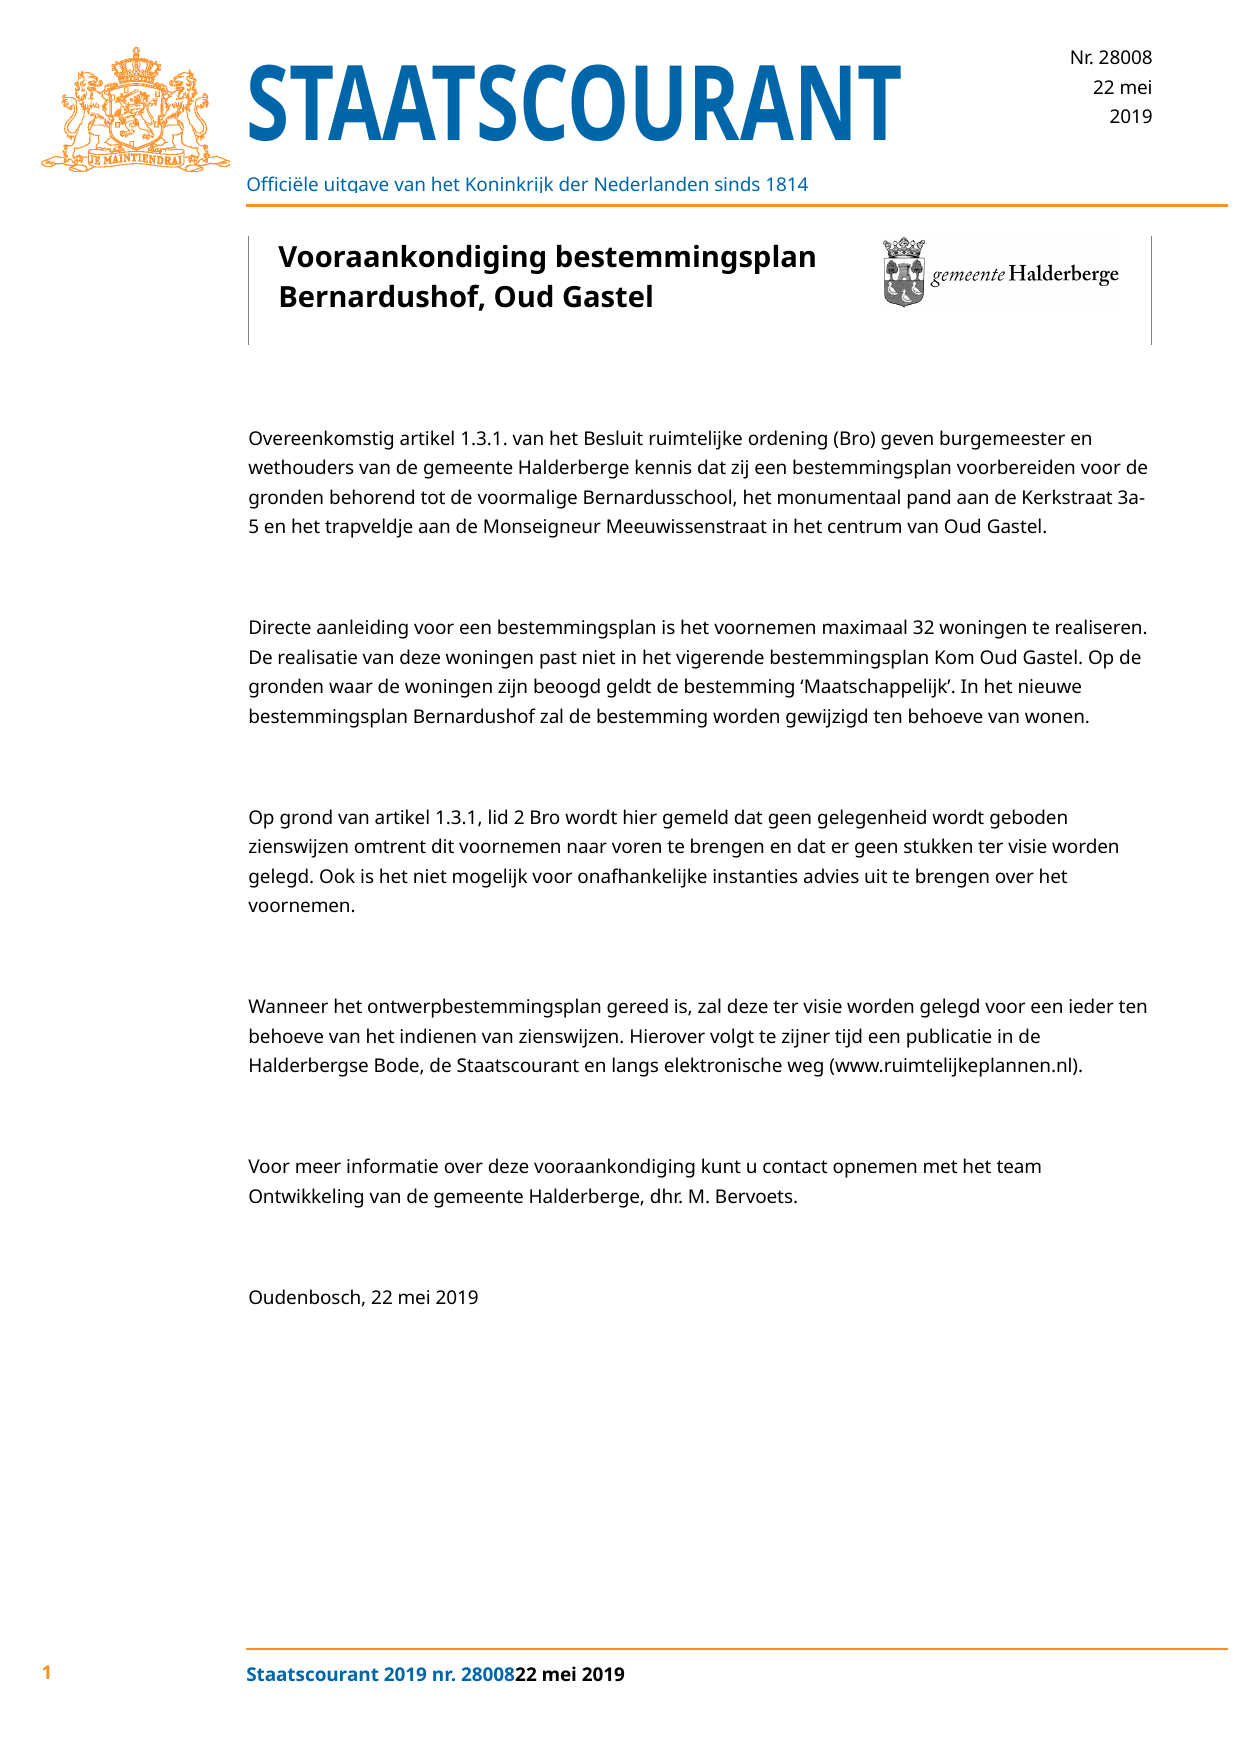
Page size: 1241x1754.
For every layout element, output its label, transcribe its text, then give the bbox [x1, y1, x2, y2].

text Voor meer informatie over deze vooraankondiging kunt u contact opnemen met het team Ontwikkeling van de gemeente Halderberge, dhr. M. Bervoets. [248, 1153, 1152, 1209]
text Directe aanleiding voor een bestemmingsplan is het voornemen maximaal 32 woningen te realiseren. De realisatie van deze woningen past niet in het vigerende bestemmingsplan Kom Oud Gastel. Op de gronden waar de woningen zijn beoogd geldt de bestemming ‘Maatschappelijk’. In het nieuwe bestemmingsplan Bernardushof zal de bestemming worden gewijzigd ten behoeve van wonen. [248, 614, 1152, 729]
text Oudenbosch, 22 mei 2019 [248, 1284, 1152, 1309]
text Wanneer het ontwerpbestemmingsplan gereed is, zal deze ter visie worden gelegd voor een ieder ten behoeve van het indienen van zienswijzen. Hierover volgt te zijner tijd een publicatie in de Halderbergse Bode, de Staatscourant en langs elektronische weg (www.ruimtelijkeplannen.nl). [248, 993, 1152, 1078]
text Op grond van artikel 1.3.1, lid 2 Bro wordt hier gemeld dat geen gelegenheid wordt geboden zienswijzen omtrent dit voornemen naar voren te brengen en dat er geen stukken ter visie worden gelegd. Ook is het niet mogelijk voor onafhankelijke instanties advies uit te brengen over het voornemen. [248, 804, 1152, 918]
text Overeenkomstig artikel 1.3.1. van het Besluit ruimtelijke ordening (Bro) geven burgemeester en wethouders van de gemeente Halderberge kennis dat zij een bestemmingsplan voorbereiden voor de gronden behorend tot de voormalige Bernardusschool, het monumentaal pand aan de Kerkstraat 3a-5 en het trapveldje aan de Monseigneur Meeuwissenstraat in het centrum van Oud Gastel. [248, 425, 1152, 539]
picture [41, 47, 231, 172]
picture [882, 236, 1119, 308]
table_header Vooraankondiging bestemmingsplan Bernardushof, Oud Gastel [249, 236, 850, 345]
table_header [850, 236, 1151, 345]
